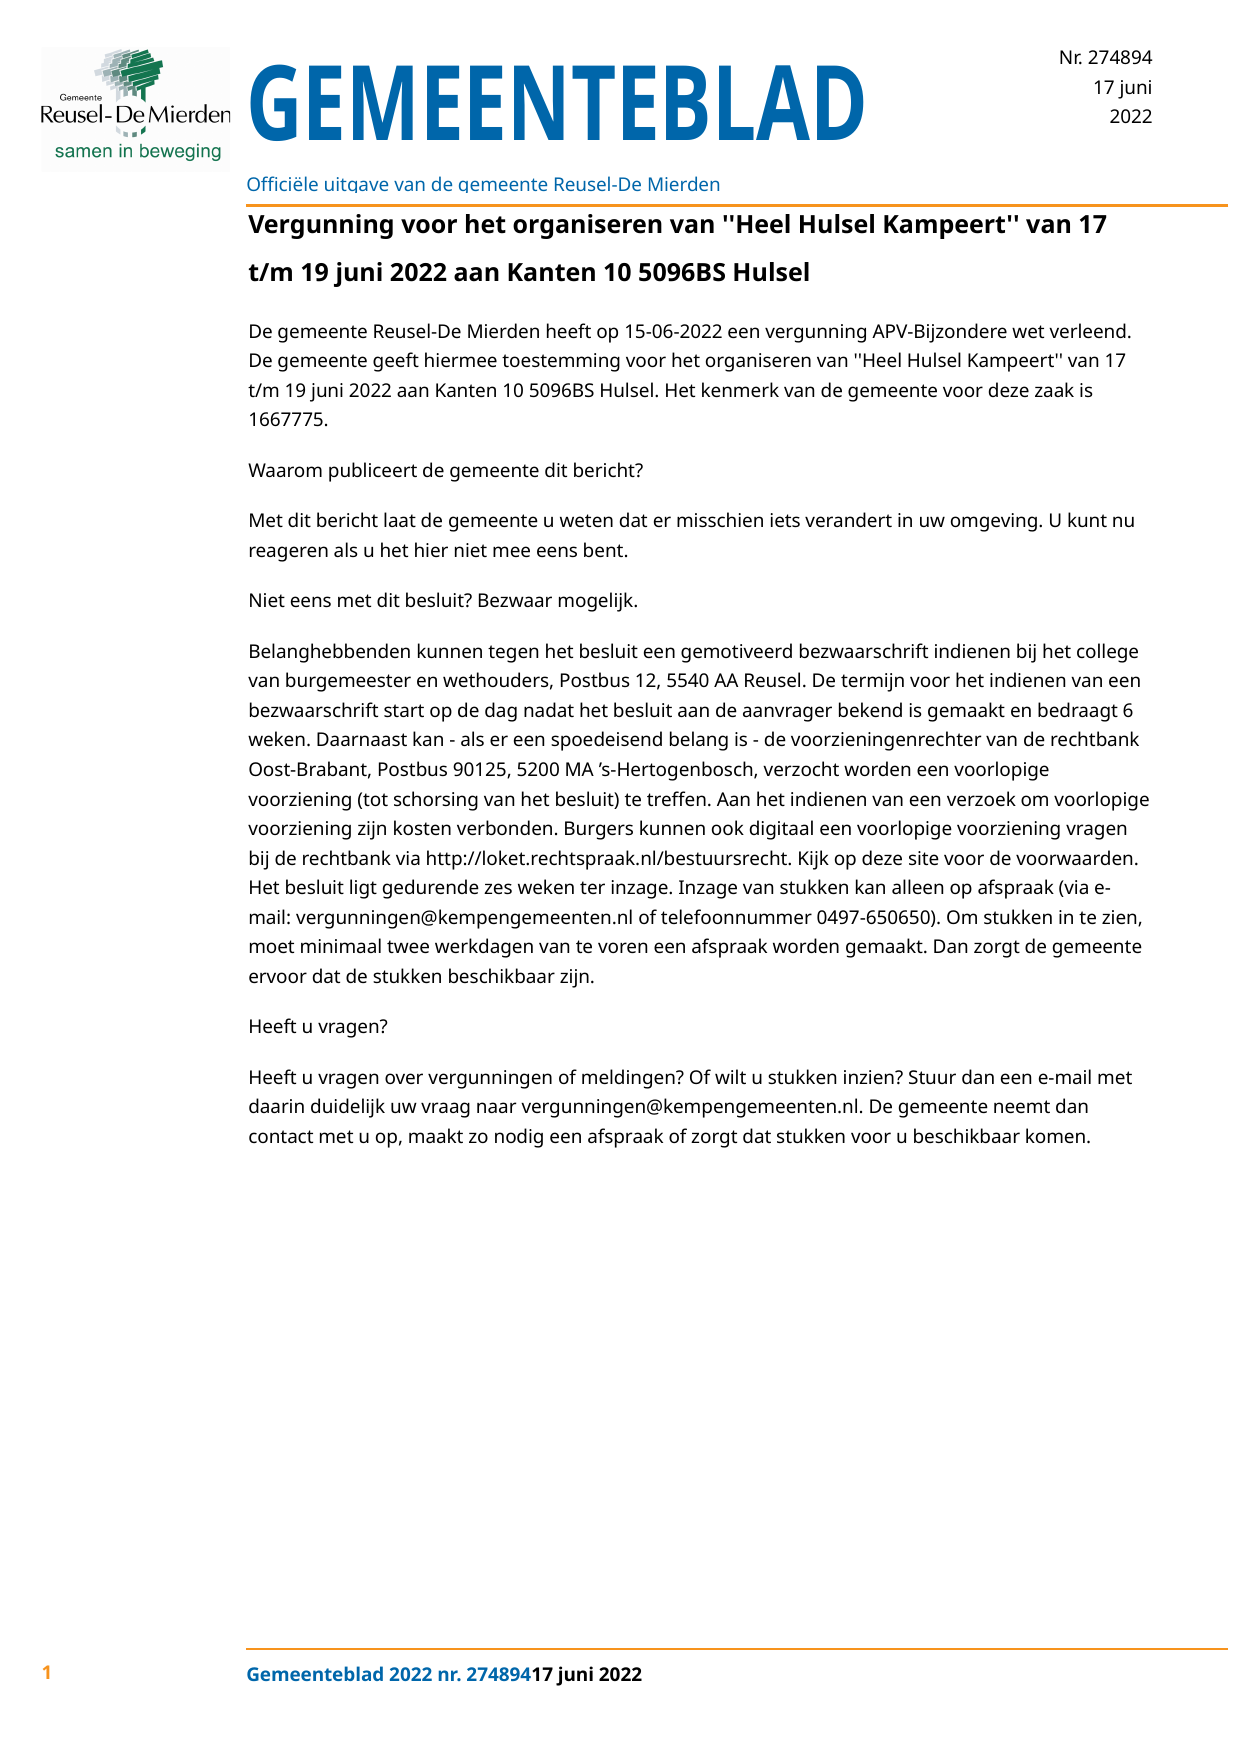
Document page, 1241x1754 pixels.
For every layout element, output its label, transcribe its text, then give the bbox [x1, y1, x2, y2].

text Niet eens met dit besluit? Bezwaar mogelijk. [248, 587, 1152, 613]
text Vergunning voor het organiseren van ''Heel Hulsel Kampeert'' van 17 t/m 19 juni 2022 aan Kanten 10 5096BS Hulsel [248, 207, 1152, 288]
picture [41, 47, 231, 172]
text De gemeente Reusel-De Mierden heeft op 15-06-2022 een vergunning APV-Bijzondere wet verleend. De gemeente geeft hiermee toestemming voor het organiseren van ''Heel Hulsel Kampeert'' van 17 t/m 19 juni 2022 aan Kanten 10 5096BS Hulsel. Het kenmerk van de gemeente voor deze zaak is 1667775. [248, 318, 1152, 432]
text Heeft u vragen? [248, 1014, 1152, 1039]
text Met dit bericht laat de gemeente u weten dat er misschien iets verandert in uw omgeving. U kunt nu reageren als u het hier niet mee eens bent. [248, 507, 1152, 563]
text Heeft u vragen over vergunningen of meldingen? Of wilt u stukken inzien? Stuur dan een e-mail met daarin duidelijk uw vraag naar vergunningen@kempengemeenten.nl. De gemeente neemt dan contact met u op, maakt zo nodig een afspraak of zorgt dat stukken voor u beschikbaar komen. [248, 1064, 1152, 1149]
text Waarom publiceert de gemeente dit bericht? [248, 457, 1152, 483]
text Belanghebbenden kunnen tegen het besluit een gemotiveerd bezwaarschrift indienen bij het college van burgemeester en wethouders, Postbus 12, 5540 AA Reusel. De termijn voor het indienen van een bezwaarschrift start op de dag nadat het besluit aan de aanvrager bekend is gemaakt en bedraagt 6 weken. Daarnaast kan - als er een spoedeisend belang is - de voorzieningenrechter van de rechtbank Oost-Brabant, Postbus 90125, 5200 MA ’s-Hertogenbosch, verzocht worden een voorlopige voorziening (tot schorsing van het besluit) te treffen. Aan het indienen van een verzoek om voorlopige voorziening zijn kosten verbonden. Burgers kunnen ook digitaal een voorlopige voorziening vragen bij de rechtbank via http://loket.rechtspraak.nl/bestuursrecht. Kijk op deze site voor de voorwaarden. Het besluit ligt gedurende zes weken ter inzage. Inzage van stukken kan alleen op afspraak (via e-mail: vergunningen@kempengemeenten.nl of telefoonnummer 0497-650650). Om stukken in te zien, moet minimaal twee werkdagen van te voren een afspraak worden gemaakt. Dan zorgt de gemeente ervoor dat de stukken beschikbaar zijn. [248, 638, 1152, 989]
